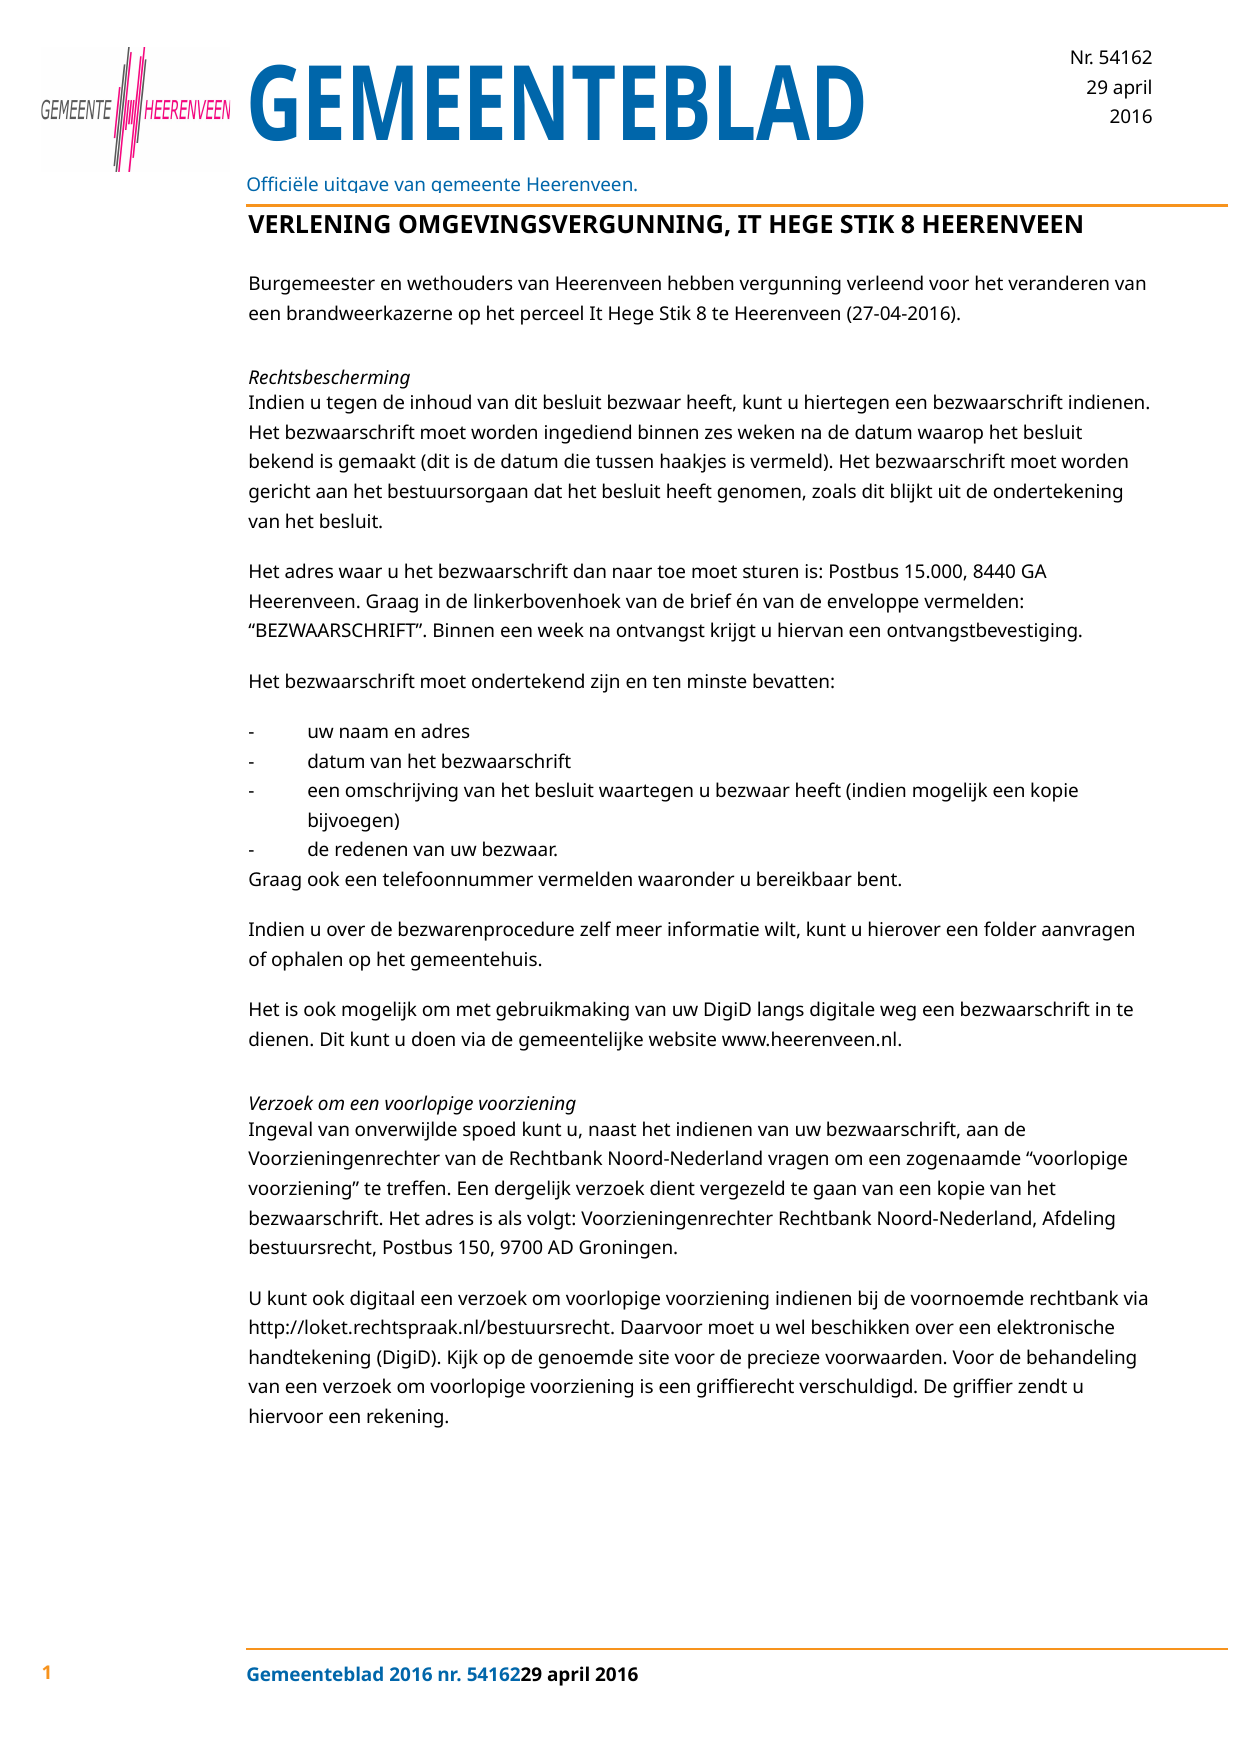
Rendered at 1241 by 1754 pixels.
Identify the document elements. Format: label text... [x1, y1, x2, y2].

text Rechtsbescherming [248, 364, 1152, 389]
picture [41, 47, 231, 172]
text Ingeval van onverwijlde spoed kunt u, naast het indienen van uw bezwaarschrift, aan de Voorzieningenrechter van de Rechtbank Noord-Nederland vragen om een zogenaamde “voorlopige voorziening” te treffen. Een dergelijk verzoek dient vergezeld te gaan van een kopie van het bezwaarschrift. Het adres is als volgt: Voorzieningenrechter Rechtbank Noord-Nederland, Afdeling bestuursrecht, Postbus 150, 9700 AD Groningen. [248, 1116, 1152, 1260]
list uw naam en adres [248, 718, 1152, 744]
text Het is ook mogelijk om met gebruikmaking van uw DigiD langs digitale weg een bezwaarschrift in te dienen. Dit kunt u doen via de gemeentelijke website www.heerenveen.nl. [248, 997, 1152, 1052]
text Graag ook een telefoonnummer vermelden waaronder u bereikbaar bent. [248, 866, 1152, 892]
list datum van het bezwaarschrift [248, 748, 1152, 774]
text Het bezwaarschrift moet ondertekend zijn en ten minste bevatten: [248, 668, 1152, 694]
text VERLENING OMGEVINGSVERGUNNING, IT HEGE STIK 8 HEERENVEEN [248, 207, 1152, 241]
list de redenen van uw bezwaar. [248, 837, 1152, 862]
text Burgemeester en wethouders van Heerenveen hebben vergunning verleend voor het veranderen van een brandweerkazerne op het perceel It Hege Stik 8 te Heerenveen (27-04-2016). [248, 270, 1152, 326]
text Verzoek om een voorlopige voorziening [248, 1090, 1152, 1116]
list een omschrijving van het besluit waartegen u bezwaar heeft (indien mogelijk een kopie bijvoegen) [248, 777, 1152, 833]
text Het adres waar u het bezwaarschrift dan naar toe moet sturen is: Postbus 15.000, 8440 GA Heerenveen. Graag in de linkerbovenhoek van de brief én van de enveloppe vermelden: “BEZWAARSCHRIFT”. Binnen een week na ontvangst krijgt u hiervan een ontvangstbevestiging. [248, 558, 1152, 643]
text U kunt ook digitaal een verzoek om voorlopige voorziening indienen bij de voornoemde rechtbank via http://loket.rechtspraak.nl/bestuursrecht. Daarvoor moet u wel beschikken over een elektronische handtekening (DigiD). Kijk op de genoemde site voor de precieze voorwaarden. Voor de behandeling van een verzoek om voorlopige voorziening is een griffierecht verschuldigd. De griffier zendt u hiervoor een rekening. [248, 1285, 1152, 1429]
text Indien u tegen de inhoud van dit besluit bezwaar heeft, kunt u hiertegen een bezwaarschrift indienen. Het bezwaarschrift moet worden ingediend binnen zes weken na de datum waarop het besluit bekend is gemaakt (dit is de datum die tussen haakjes is vermeld). Het bezwaarschrift moet worden gericht aan het bestuursorgaan dat het besluit heeft genomen, zoals dit blijkt uit de ondertekening van het besluit. [248, 389, 1152, 534]
text Indien u over de bezwarenprocedure zelf meer informatie wilt, kunt u hierover een folder aanvragen of ophalen op het gemeentehuis. [248, 917, 1152, 972]
